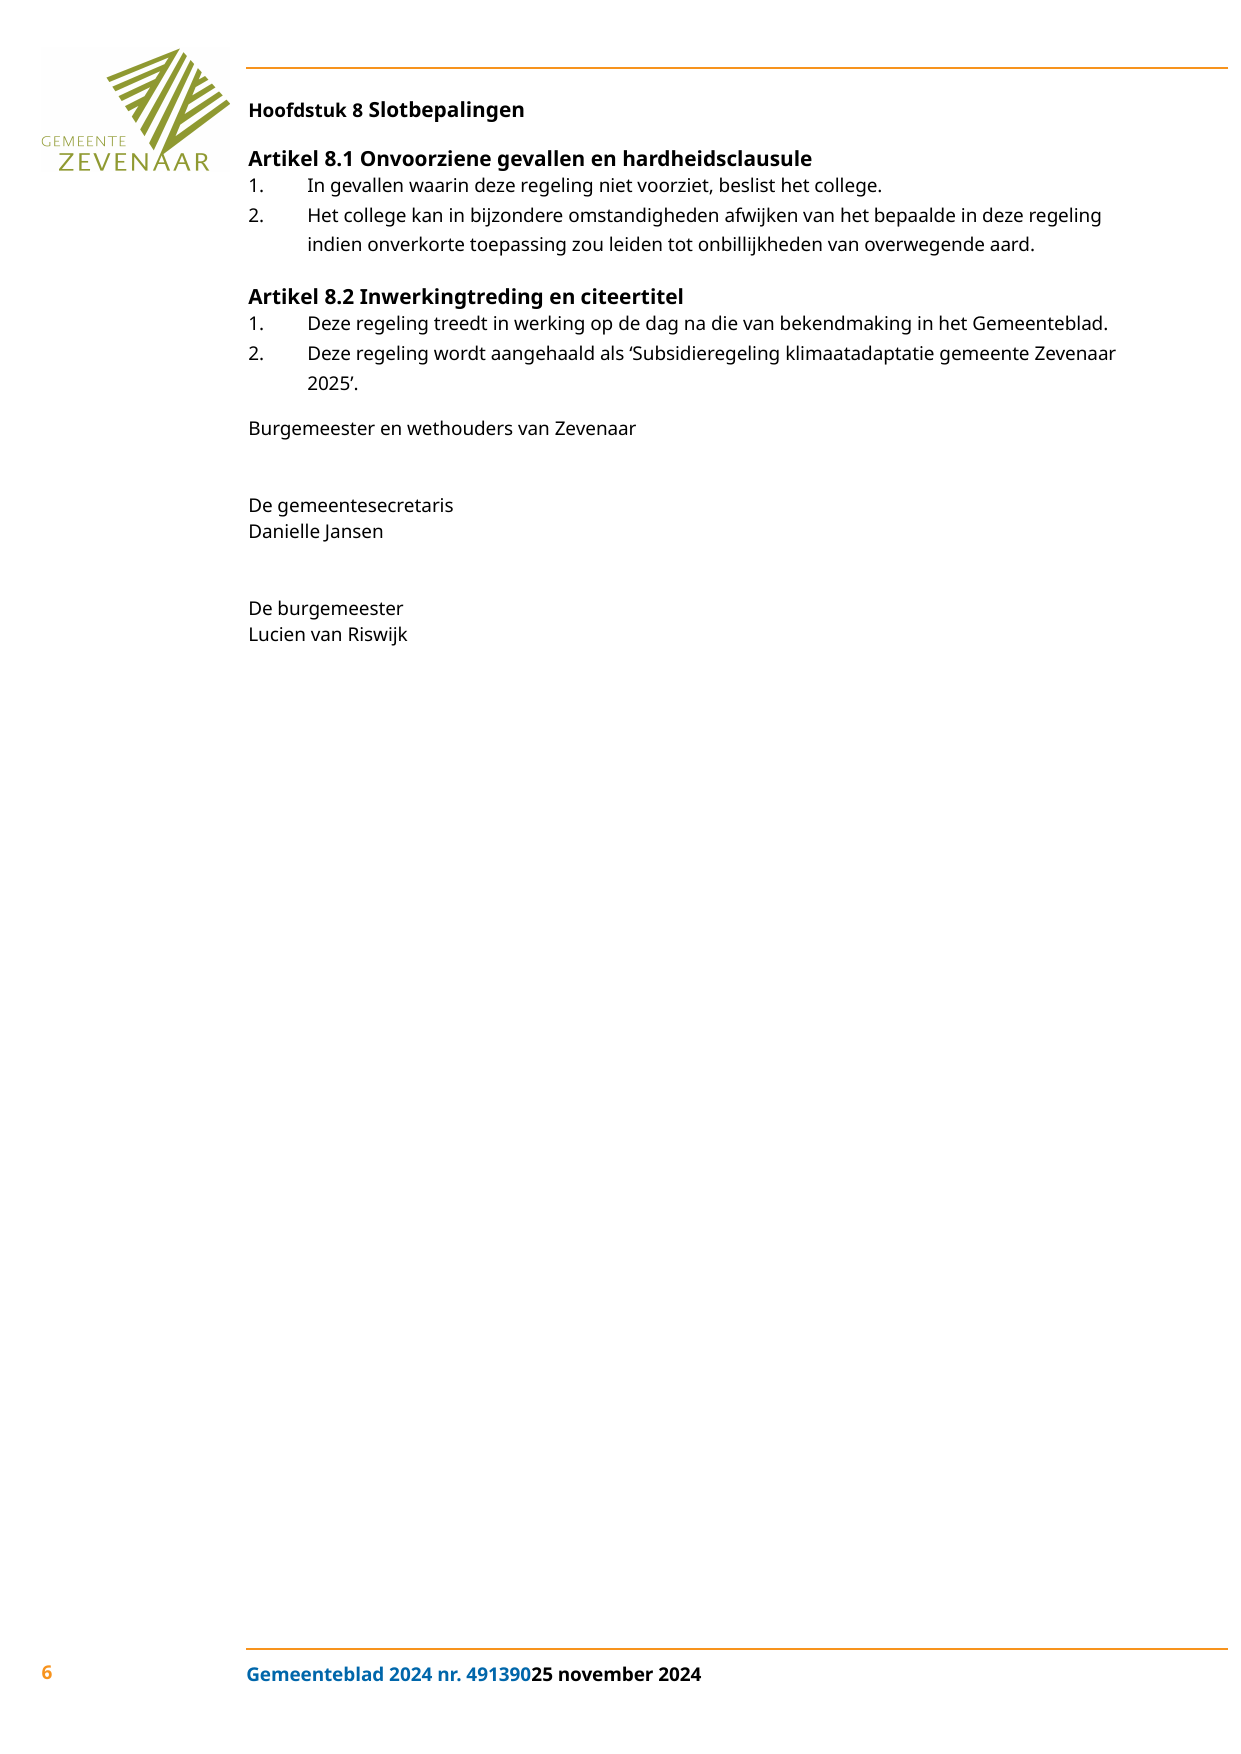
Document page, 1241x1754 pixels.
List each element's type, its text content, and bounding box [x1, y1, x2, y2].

text Artikel 8.1 Onvoorziene gevallen en hardheidsclausule [248, 144, 1152, 172]
text Lucien van Riswijk [248, 621, 1152, 647]
list Het college kan in bijzondere omstandigheden afwijken van het bepaalde in deze regeling indien onverkorte toepassing zou leiden tot onbillijkheden van overwegende aard. [248, 202, 1152, 257]
picture [41, 47, 231, 172]
text Artikel 8.2 Inwerkingtreding en citeertitel [248, 282, 1152, 311]
text De gemeentesecretaris [248, 492, 1152, 518]
text Burgemeester en wethouders van Zevenaar [248, 415, 1152, 441]
text Danielle Jansen [248, 518, 1152, 544]
text Hoofdstuk 8 Slotbepalingen [248, 95, 1152, 123]
list Deze regeling wordt aangehaald als ‘Subsidieregeling klimaatadaptatie gemeente Zevenaar 2025’. [248, 340, 1152, 395]
list Deze regeling treedt in werking op de dag na die van bekendmaking in het Gemeenteblad. [248, 311, 1152, 336]
list In gevallen waarin deze regeling niet voorziet, beslist het college. [248, 172, 1152, 198]
text De burgemeester [248, 595, 1152, 621]
